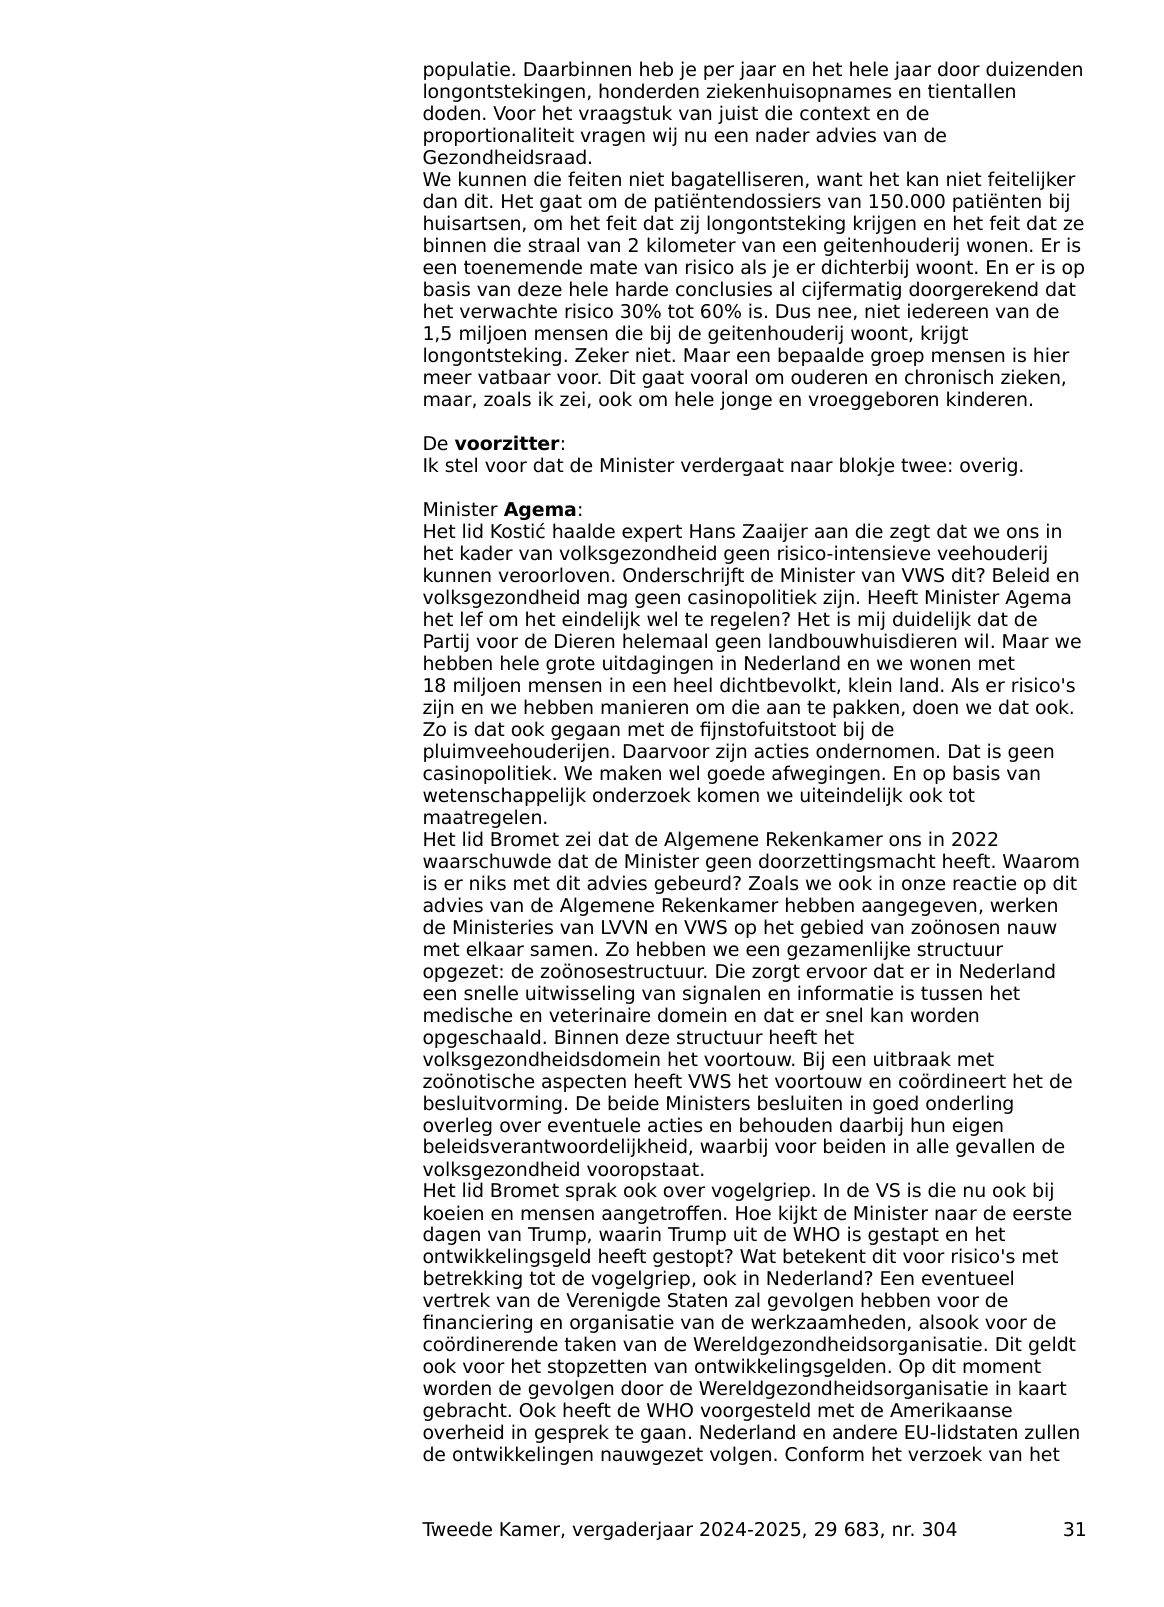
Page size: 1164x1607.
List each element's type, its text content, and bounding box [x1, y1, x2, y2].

text Minister Agema: [422, 499, 1087, 521]
text We kunnen die feiten niet bagatelliseren, want het kan niet feitelijker dan dit. Het gaat om de patiëntendossiers van 150.000 patiënten bij huisartsen, om het feit dat zij longontsteking krijgen en het feit dat ze binnen die straal van 2 kilometer van een geitenhouderij wonen. Er is een toenemende mate van risico als je er dichterbij woont. En er is op basis van deze hele harde conclusies al cijfermatig doorgerekend dat het verwachte risico 30% tot 60% is. Dus nee, niet iedereen van de 1,5 miljoen mensen die bij de geitenhouderij woont, krijgt longontsteking. Zeker niet. Maar een bepaalde groep mensen is hier meer vatbaar voor. Dit gaat vooral om ouderen en chronisch zieken, maar, zoals ik zei, ook om hele jonge en vroeggeboren kinderen. [422, 169, 1087, 411]
text Het lid Kostić haalde expert Hans Zaaijer aan die zegt dat we ons in het kader van volksgezondheid geen risico-intensieve veehouderij kunnen veroorloven. Onderschrijft de Minister van VWS dit? Beleid en volksgezondheid mag geen casinopolitiek zijn. Heeft Minister Agema het lef om het eindelijk wel te regelen? Het is mij duidelijk dat de Partij voor de Dieren helemaal geen landbouwhuisdieren wil. Maar we hebben hele grote uitdagingen in Nederland en we wonen met 18 miljoen mensen in een heel dichtbevolkt, klein land. Als er risico's zijn en we hebben manieren om die aan te pakken, doen we dat ook. Zo is dat ook gegaan met de fijnstofuitstoot bij de pluimveehouderijen. Daarvoor zijn acties ondernomen. Dat is geen casinopolitiek. We maken wel goede afwegingen. En op basis van wetenschappelijk onderzoek komen we uiteindelijk ook tot maatregelen. [422, 521, 1087, 829]
text populatie. Daarbinnen heb je per jaar en het hele jaar door duizenden longontstekingen, honderden ziekenhuisopnames en tientallen doden. Voor het vraagstuk van juist die context en de proportionaliteit vragen wij nu een nader advies van de Gezondheidsraad. [422, 59, 1087, 169]
text Ik stel voor dat de Minister verdergaat naar blokje twee: overig. [422, 455, 1087, 477]
text Het lid Bromet zei dat de Algemene Rekenkamer ons in 2022 waarschuwde dat de Minister geen doorzettingsmacht heeft. Waarom is er niks met dit advies gebeurd? Zoals we ook in onze reactie op dit advies van de Algemene Rekenkamer hebben aangegeven, werken de Ministeries van LVVN en VWS op het gebied van zoönosen nauw met elkaar samen. Zo hebben we een gezamenlijke structuur opgezet: de zoönosestructuur. Die zorgt ervoor dat er in Nederland een snelle uitwisseling van signalen en informatie is tussen het medische en veterinaire domein en dat er snel kan worden opgeschaald. Binnen deze structuur heeft het volksgezondheidsdomein het voortouw. Bij een uitbraak met zoönotische aspecten heeft VWS het voortouw en coördineert het de besluitvorming. De beide Ministers besluiten in goed onderling overleg over eventuele acties en behouden daarbij hun eigen beleidsverantwoordelijkheid, waarbij voor beiden in alle gevallen de volksgezondheid vooropstaat. [422, 829, 1087, 1180]
text Het lid Bromet sprak ook over vogelgriep. In de VS is die nu ook bij koeien en mensen aangetroffen. Hoe kijkt de Minister naar de eerste dagen van Trump, waarin Trump uit de WHO is gestapt en het ontwikkelingsgeld heeft gestopt? Wat betekent dit voor risico's met betrekking tot de vogelgriep, ook in Nederland? Een eventueel vertrek van de Verenigde Staten zal gevolgen hebben voor de financiering en organisatie van de werkzaamheden, alsook voor de coördinerende taken van de Wereldgezondheidsorganisatie. Dit geldt ook voor het stopzetten van ontwikkelingsgelden. Op dit moment worden de gevolgen door de Wereldgezondheidsorganisatie in kaart gebracht. Ook heeft de WHO voorgesteld met de Amerikaanse overheid in gesprek te gaan. Nederland en andere EU-lidstaten zullen de ontwikkelingen nauwgezet volgen. Conform het verzoek van het [422, 1180, 1087, 1466]
text De voorzitter: [422, 433, 1087, 455]
